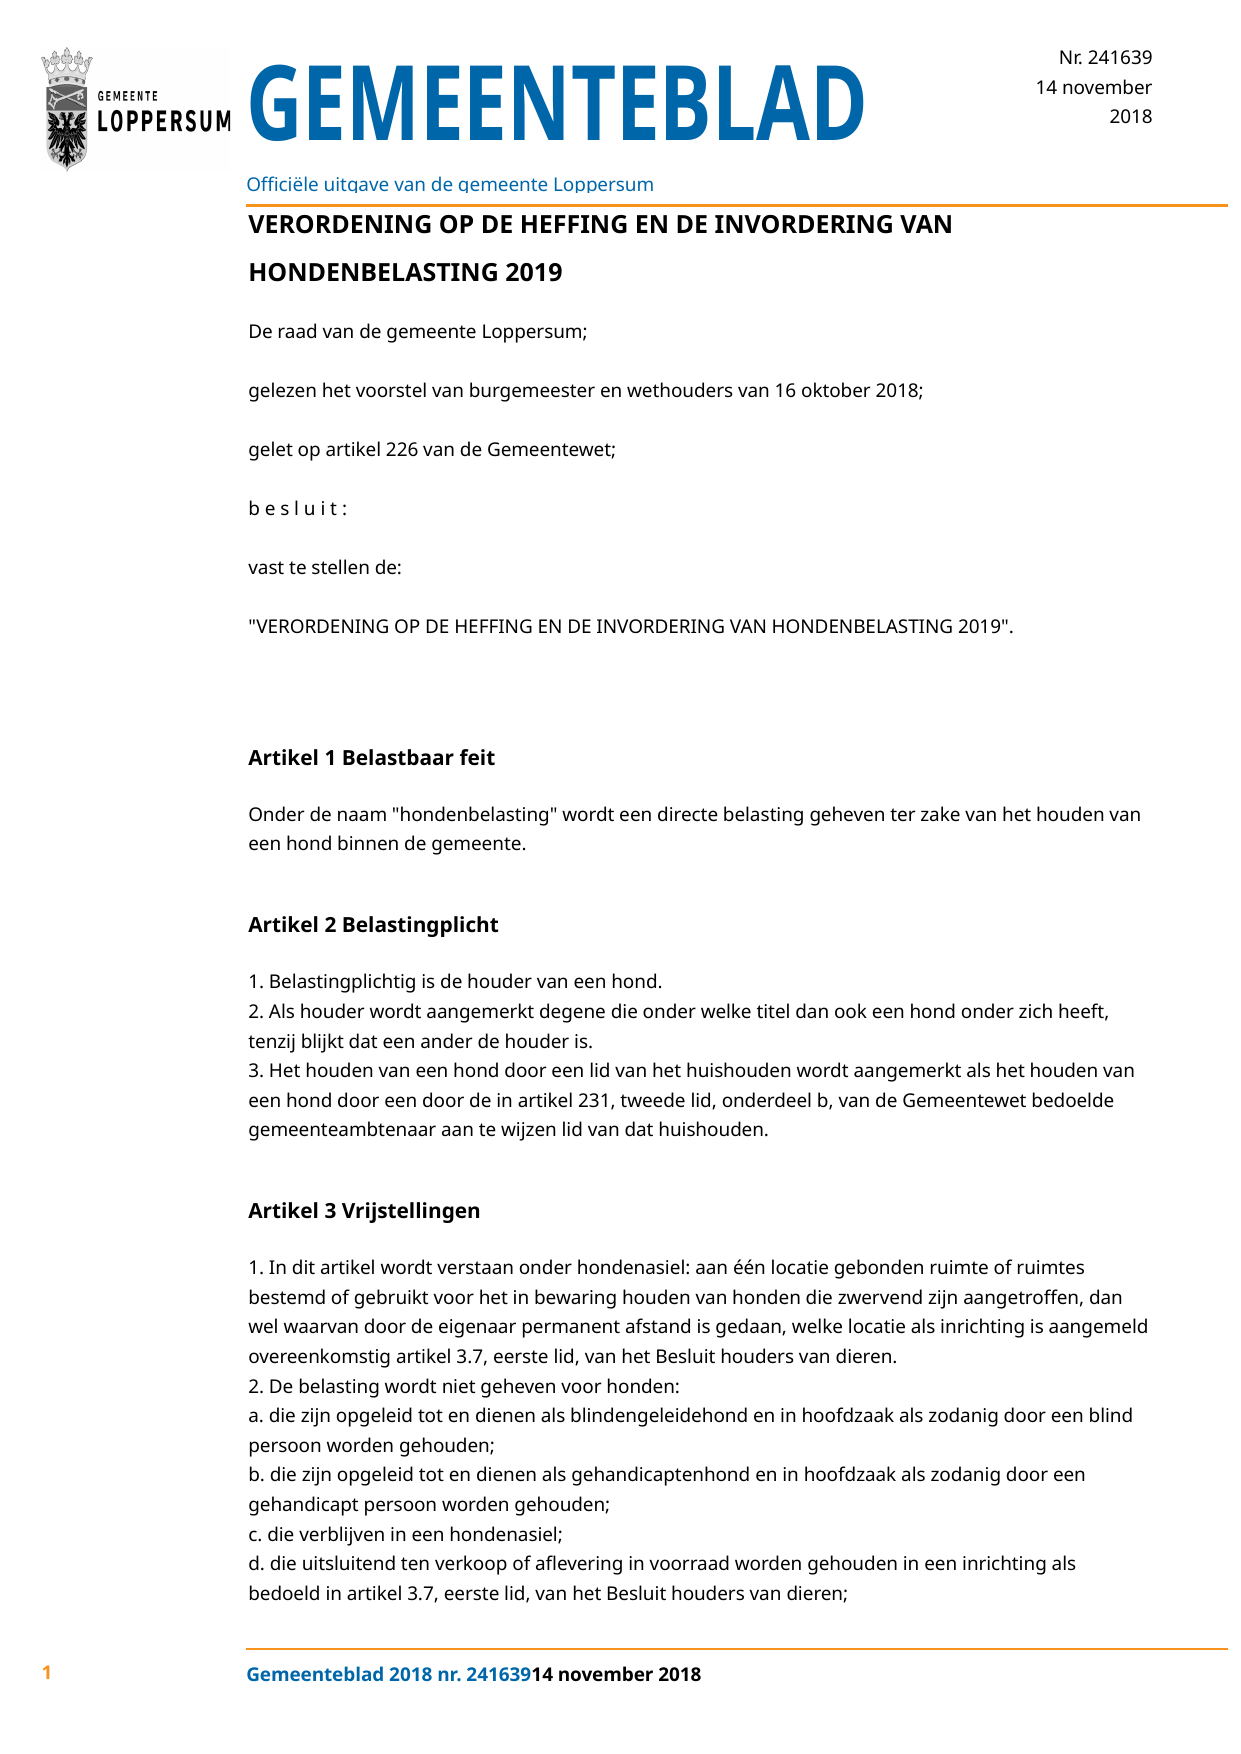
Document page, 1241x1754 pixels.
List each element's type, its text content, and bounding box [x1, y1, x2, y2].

text 3. Het houden van een hond door een lid van het huishouden wordt aangemerkt als het houden van een hond door een door de in artikel 231, tweede lid, onderdeel b, van de Gemeentewet bedoelde gemeenteambtenaar aan te wijzen lid van dat huishouden. [248, 1057, 1152, 1142]
text 1. In dit artikel wordt verstaan onder hondenasiel: aan één locatie gebonden ruimte of ruimtes bestemd of gebruikt voor het in bewaring houden van honden die zwervend zijn aangetroffen, dan wel waarvan door de eigenaar permanent afstand is gedaan, welke locatie als inrichting is aangemeld overeenkomstig artikel 3.7, eerste lid, van het Besluit houders van dieren. [248, 1254, 1152, 1369]
text De raad van de gemeente Loppersum; [248, 318, 1152, 344]
text Artikel 1 Belastbaar feit [248, 743, 1152, 771]
text d. die uitsluitend ten verkoop of aflevering in voorraad worden gehouden in een inrichting als bedoeld in artikel 3.7, eerste lid, van het Besluit houders van dieren; [248, 1550, 1152, 1606]
text 2. Als houder wordt aangemerkt degene die onder welke titel dan ook een hond onder zich heeft, tenzij blijkt dat een ander de houder is. [248, 998, 1152, 1053]
text VERORDENING OP DE HEFFING EN DE INVORDERING VAN HONDENBELASTING 2019 [248, 207, 1152, 288]
picture [41, 47, 231, 172]
text Onder de naam "hondenbelasting" wordt een directe belasting geheven ter zake van het houden van een hond binnen de gemeente. [248, 801, 1152, 856]
text Artikel 2 Belastingplicht [248, 911, 1152, 939]
text b e s l u i t : [248, 495, 1152, 521]
text "VERORDENING OP DE HEFFING EN DE INVORDERING VAN HONDENBELASTING 2019". [248, 614, 1152, 639]
text vast te stellen de: [248, 554, 1152, 580]
text Artikel 3 Vrijstellingen [248, 1197, 1152, 1225]
text b. die zijn opgeleid tot en dienen als gehandicaptenhond en in hoofdzaak als zodanig door een gehandicapt persoon worden gehouden; [248, 1462, 1152, 1517]
text gelezen het voorstel van burgemeester en wethouders van 16 oktober 2018; [248, 377, 1152, 403]
text c. die verblijven in een hondenasiel; [248, 1521, 1152, 1547]
text 2. De belasting wordt niet geheven voor honden: [248, 1373, 1152, 1399]
text 1. Belastingplichtig is de houder van een hond. [248, 969, 1152, 994]
text a. die zijn opgeleid tot en dienen als blindengeleidehond en in hoofdzaak als zodanig door een blind persoon worden gehouden; [248, 1402, 1152, 1458]
text gelet op artikel 226 van de Gemeentewet; [248, 436, 1152, 462]
